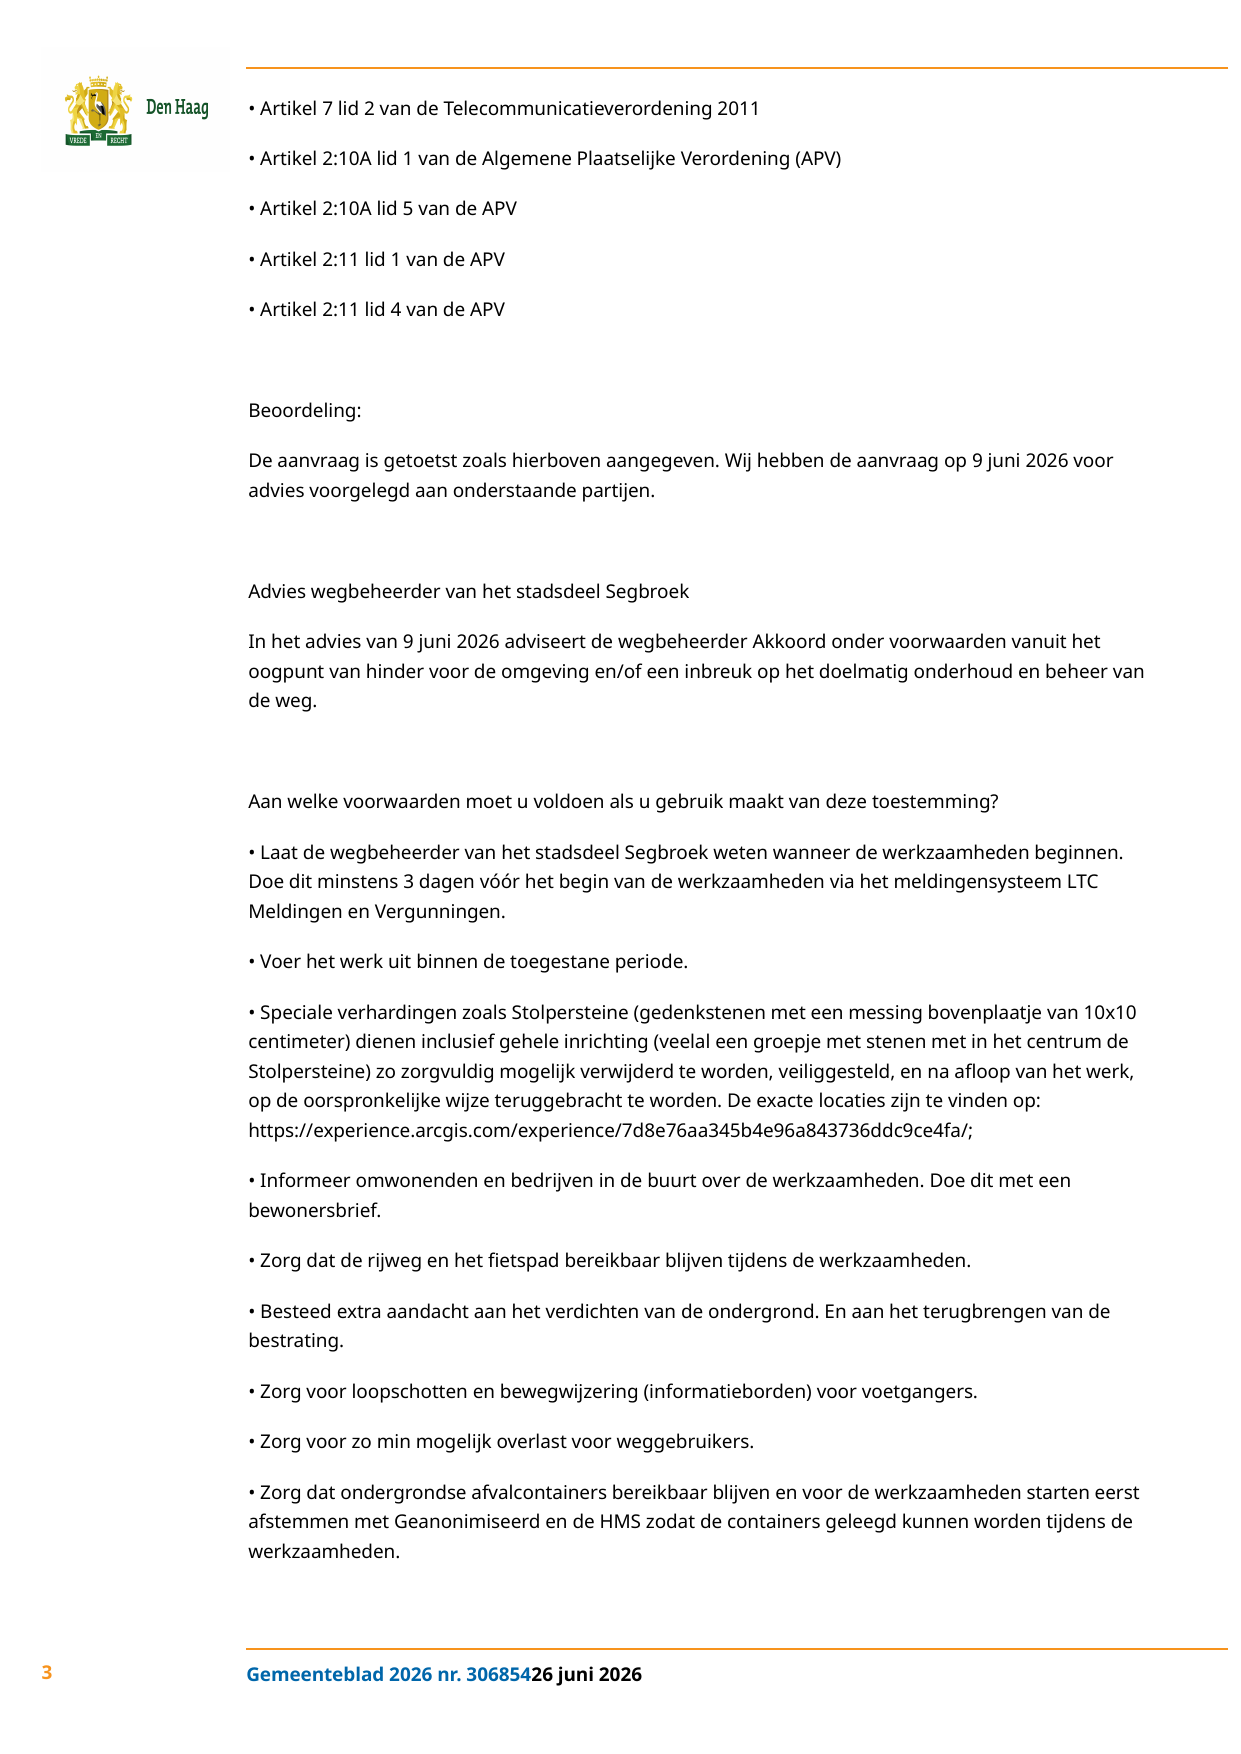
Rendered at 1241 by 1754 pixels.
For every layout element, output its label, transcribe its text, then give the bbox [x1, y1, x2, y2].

text • Zorg voor zo min mogelijk overlast voor weggebruikers. [248, 1428, 1152, 1454]
text • Artikel 2:11 lid 1 van de APV [248, 246, 1152, 272]
text Advies wegbeheerder van het stadsdeel Segbroek [248, 578, 1152, 604]
text • Speciale verhardingen zoals Stolpersteine (gedenkstenen met een messing bovenplaatje van 10x10 centimeter) dienen inclusief gehele inrichting (veelal een groepje met stenen met in het centrum de Stolpersteine) zo zorgvuldig mogelijk verwijderd te worden, veiliggesteld, en na afloop van het werk, op de oorspronkelijke wijze teruggebracht te worden. De exacte locaties zijn te vinden op: https://experience.arcgis.com/experience/7d8e76aa345b4e96a843736ddc9ce4fa/; [248, 999, 1152, 1143]
text Aan welke voorwaarden moet u voldoen als u gebruik maakt van deze toestemming? [248, 788, 1152, 814]
text • Laat de wegbeheerder van het stadsdeel Segbroek weten wanneer de werkzaamheden beginnen. Doe dit minstens 3 dagen vóór het begin van de werkzaamheden via het meldingensysteem LTC Meldingen en Vergunningen. [248, 839, 1152, 924]
text Beoordeling: [248, 397, 1152, 423]
text In het advies van 9 juni 2026 adviseert de wegbeheerder Akkoord onder voorwaarden vanuit het oogpunt van hinder voor de omgeving en/of een inbreuk op het doelmatig onderhoud en beheer van de weg. [248, 628, 1152, 713]
text • Zorg dat ondergrondse afvalcontainers bereikbaar blijven en voor de werkzaamheden starten eerst afstemmen met Geanonimiseerd en de HMS zodat de containers geleegd kunnen worden tijdens de werkzaamheden. [248, 1479, 1152, 1564]
text • Artikel 2:10A lid 5 van de APV [248, 196, 1152, 221]
text • Artikel 7 lid 2 van de Telecommunicatieverordening 2011 [248, 95, 1152, 121]
text • Informeer omwonenden en bedrijven in de buurt over de werkzaamheden. Doe dit met een bewonersbrief. [248, 1168, 1152, 1223]
text • Artikel 2:10A lid 1 van de Algemene Plaatselijke Verordening (APV) [248, 145, 1152, 171]
text • Artikel 2:11 lid 4 van de APV [248, 296, 1152, 322]
picture [41, 47, 231, 172]
text De aanvraag is getoetst zoals hierboven aangegeven. Wij hebben de aanvraag op 9 juni 2026 voor advies voorgelegd aan onderstaande partijen. [248, 448, 1152, 503]
text • Zorg dat de rijweg en het fietspad bereikbaar blijven tijdens de werkzaamheden. [248, 1248, 1152, 1273]
text • Voer het werk uit binnen de toegestane periode. [248, 948, 1152, 974]
text • Zorg voor loopschotten en bewegwijzering (informatieborden) voor voetgangers. [248, 1378, 1152, 1404]
text • Besteed extra aandacht aan het verdichten van de ondergrond. En aan het terugbrengen van de bestrating. [248, 1298, 1152, 1353]
